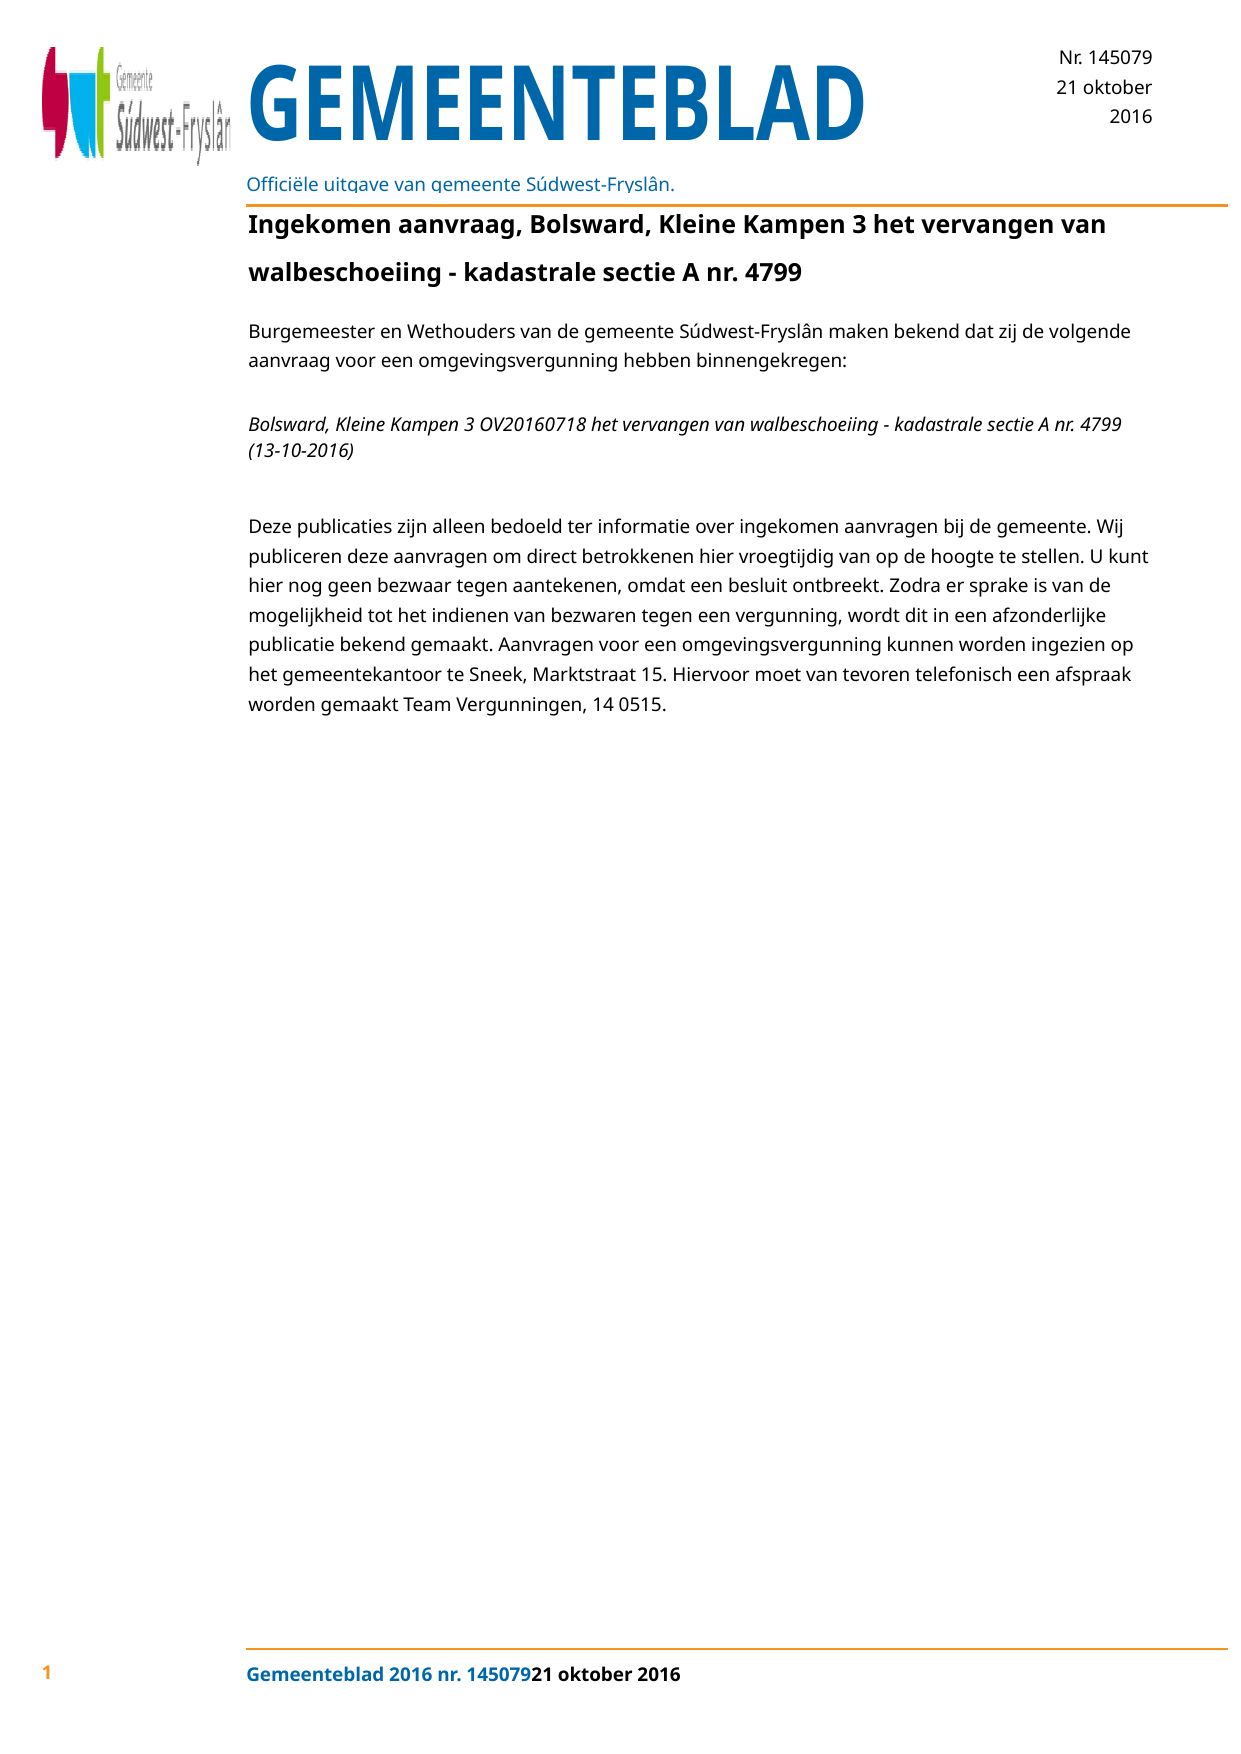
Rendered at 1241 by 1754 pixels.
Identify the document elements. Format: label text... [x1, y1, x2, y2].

text Bolsward, Kleine Kampen 3 OV20160718 het vervangen van walbeschoeiing - kadastrale sectie A nr. 4799 (13-10-2016) [248, 411, 1152, 463]
text Deze publicaties zijn alleen bedoeld ter informatie over ingekomen aanvragen bij de gemeente. Wij publiceren deze aanvragen om direct betrokkenen hier vroegtijdig van op de hoogte te stellen. U kunt hier nog geen bezwaar tegen aantekenen, omdat een besluit ontbreekt. Zodra er sprake is van de mogelijkheid tot het indienen van bezwaren tegen een vergunning, wordt dit in een afzonderlijke publicatie bekend gemaakt. Aanvragen voor een omgevingsvergunning kunnen worden ingezien op het gemeentekantoor te Sneek, Marktstraat 15. Hiervoor moet van tevoren telefonisch een afspraak worden gemaakt Team Vergunningen, 14 0515. [248, 513, 1152, 717]
text Burgemeester en Wethouders van de gemeente Súdwest-Fryslân maken bekend dat zij de volgende aanvraag voor een omgevingsvergunning hebben binnengekregen: [248, 318, 1152, 373]
text Ingekomen aanvraag, Bolsward, Kleine Kampen 3 het vervangen van walbeschoeiing - kadastrale sectie A nr. 4799 [248, 207, 1152, 288]
picture [41, 47, 231, 172]
